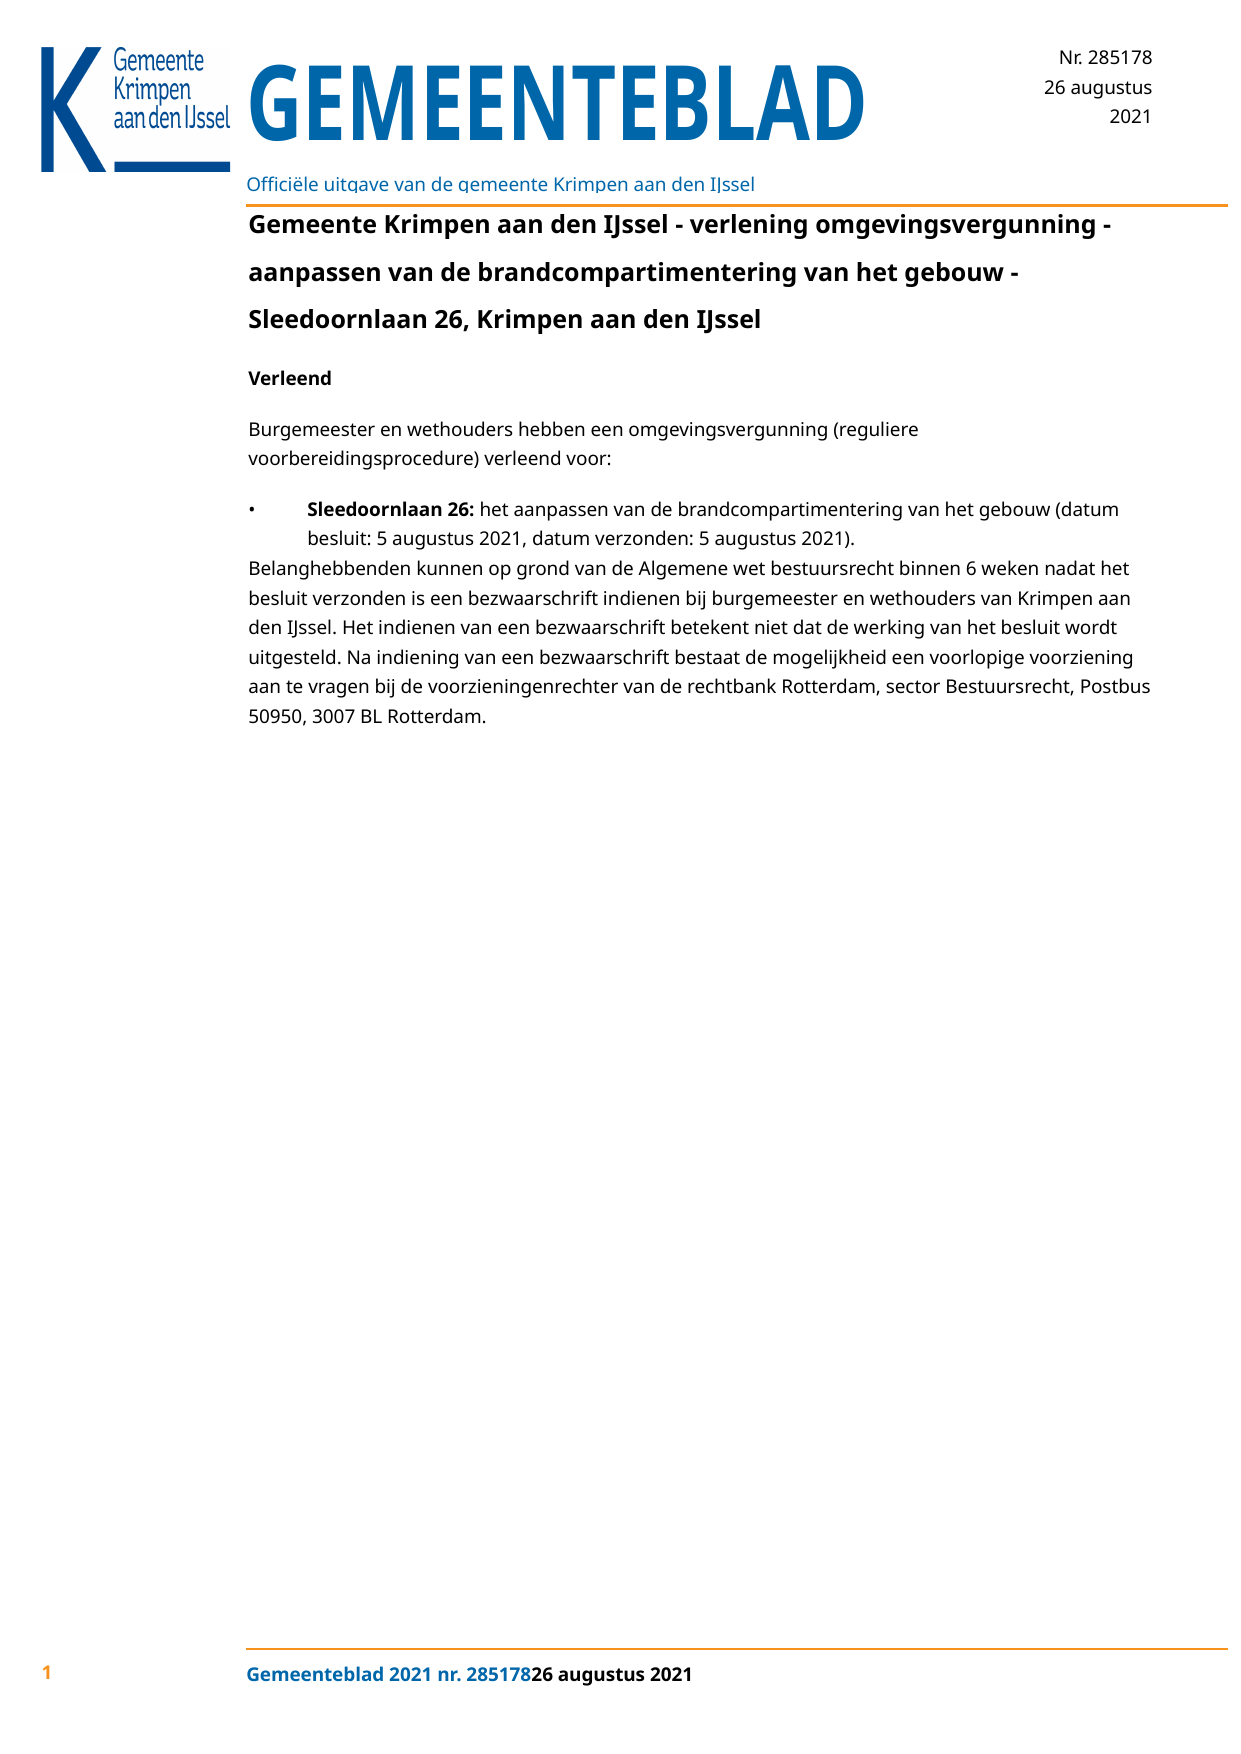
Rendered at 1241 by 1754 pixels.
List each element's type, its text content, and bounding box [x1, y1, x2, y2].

text Gemeente Krimpen aan den IJssel - verlening omgevingsvergunning - aanpassen van de brandcompartimentering van het gebouw - Sleedoornlaan 26, Krimpen aan den IJssel [248, 207, 1152, 336]
text Verleend [248, 366, 1152, 391]
picture [41, 47, 231, 172]
text Burgemeester en wethouders hebben een omgevingsvergunning (reguliere voorbereidingsprocedure) verleend voor: [248, 416, 1152, 471]
list Sleedoornlaan 26: het aanpassen van de brandcompartimentering van het gebouw (datum besluit: 5 augustus 2021, datum verzonden: 5 augustus 2021). [248, 496, 1152, 551]
text Belanghebbenden kunnen op grond van de Algemene wet bestuursrecht binnen 6 weken nadat het besluit verzonden is een bezwaarschrift indienen bij burgemeester en wethouders van Krimpen aan den IJssel. Het indienen van een bezwaarschrift betekent niet dat de werking van het besluit wordt uitgesteld. Na indiening van een bezwaarschrift bestaat de mogelijkheid een voorlopige voorziening aan te vragen bij de voorzieningenrechter van de rechtbank Rotterdam, sector Bestuursrecht, Postbus 50950, 3007 BL Rotterdam. [248, 555, 1152, 729]
